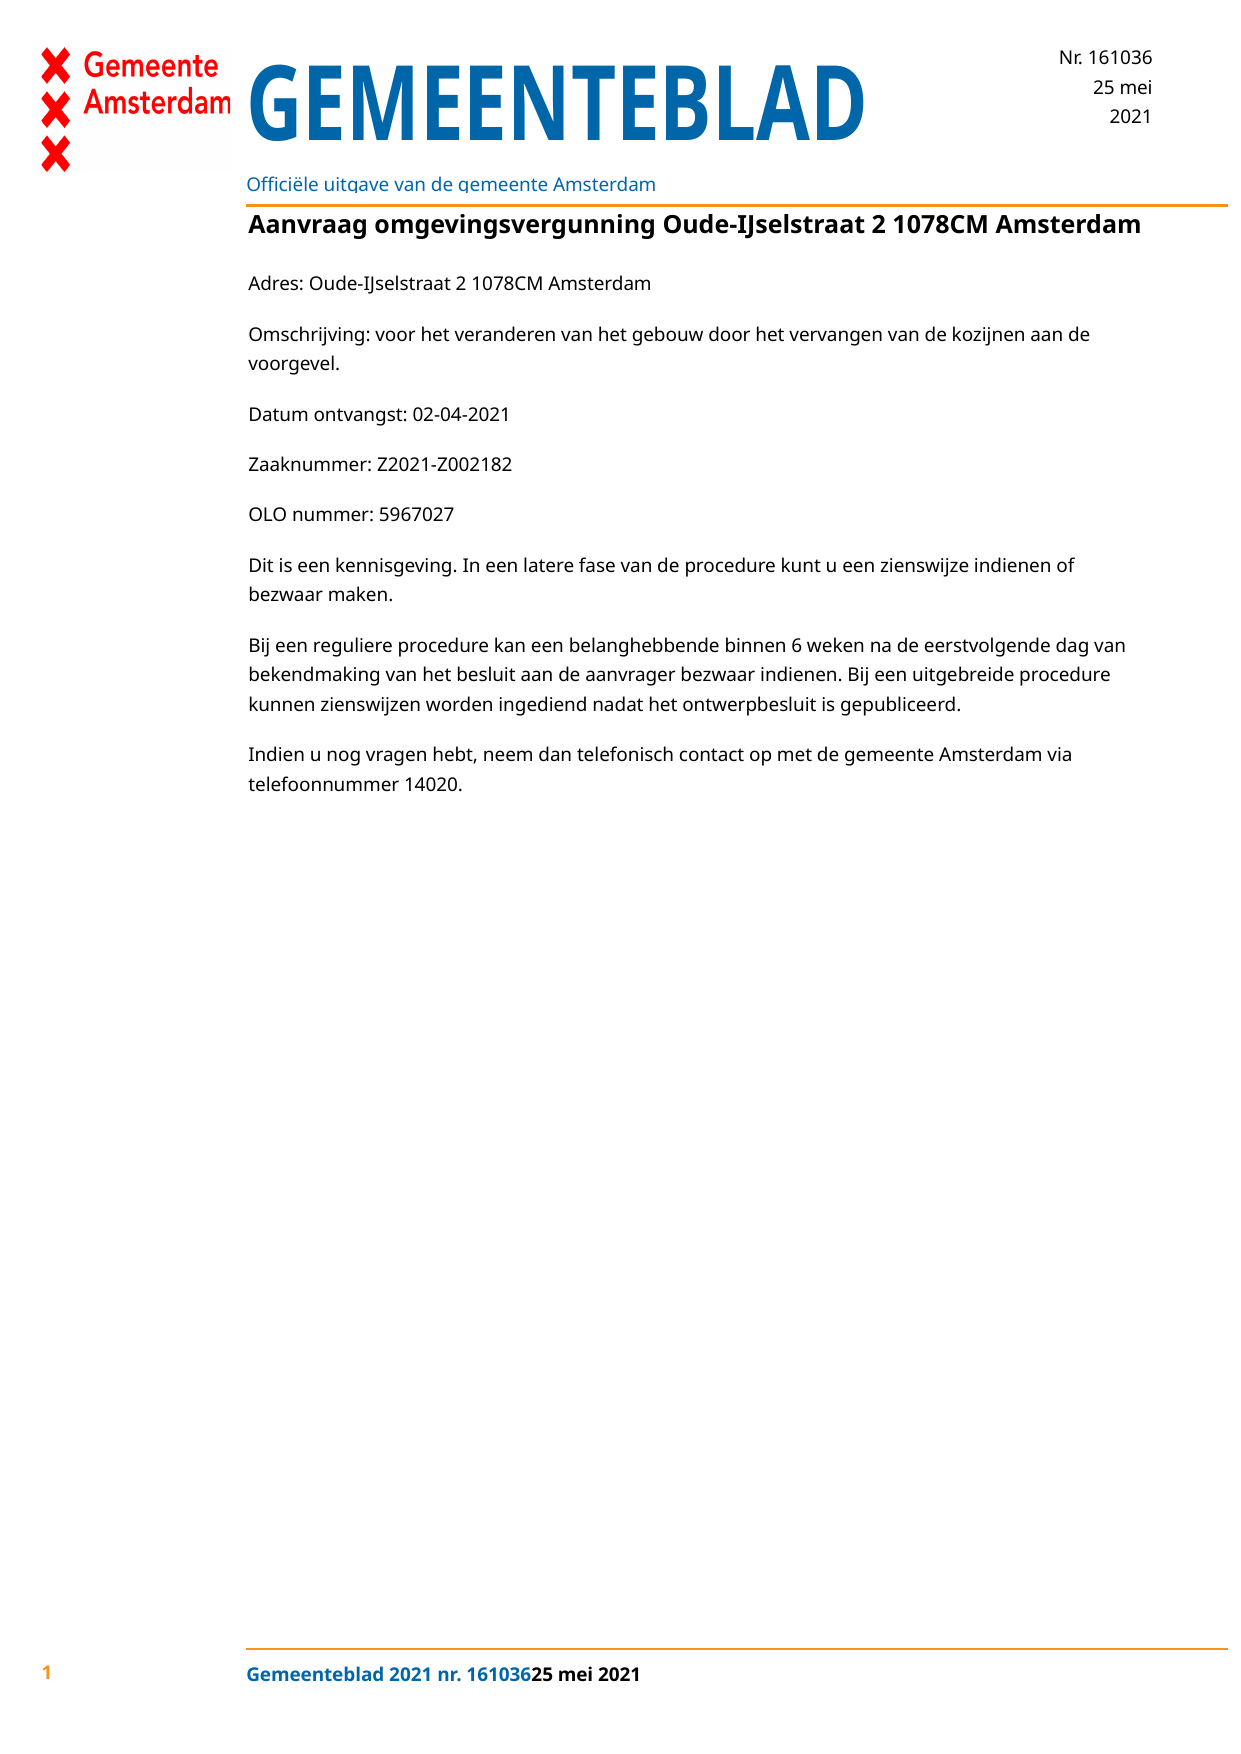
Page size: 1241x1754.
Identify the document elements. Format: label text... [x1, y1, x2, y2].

text Adres: Oude-IJselstraat 2 1078CM Amsterdam [248, 270, 1152, 296]
text Bij een reguliere procedure kan een belanghebbende binnen 6 weken na de eerstvolgende dag van bekendmaking van het besluit aan de aanvrager bezwaar indienen. Bij een uitgebreide procedure kunnen zienswijzen worden ingediend nadat het ontwerpbesluit is gepubliceerd. [248, 632, 1152, 717]
picture [41, 47, 231, 172]
text Datum ontvangst: 02-04-2021 [248, 401, 1152, 426]
text Aanvraag omgevingsvergunning Oude-IJselstraat 2 1078CM Amsterdam [248, 207, 1152, 241]
text Indien u nog vragen hebt, neem dan telefonisch contact op met de gemeente Amsterdam via telefoonnummer 14020. [248, 742, 1152, 797]
text OLO nummer: 5967027 [248, 502, 1152, 527]
text Omschrijving: voor het veranderen van het gebouw door het vervangen van de kozijnen aan de voorgevel. [248, 321, 1152, 376]
text Zaaknummer: Z2021-Z002182 [248, 451, 1152, 477]
text Dit is een kennisgeving. In een latere fase van de procedure kunt u een zienswijze indienen of bezwaar maken. [248, 552, 1152, 607]
